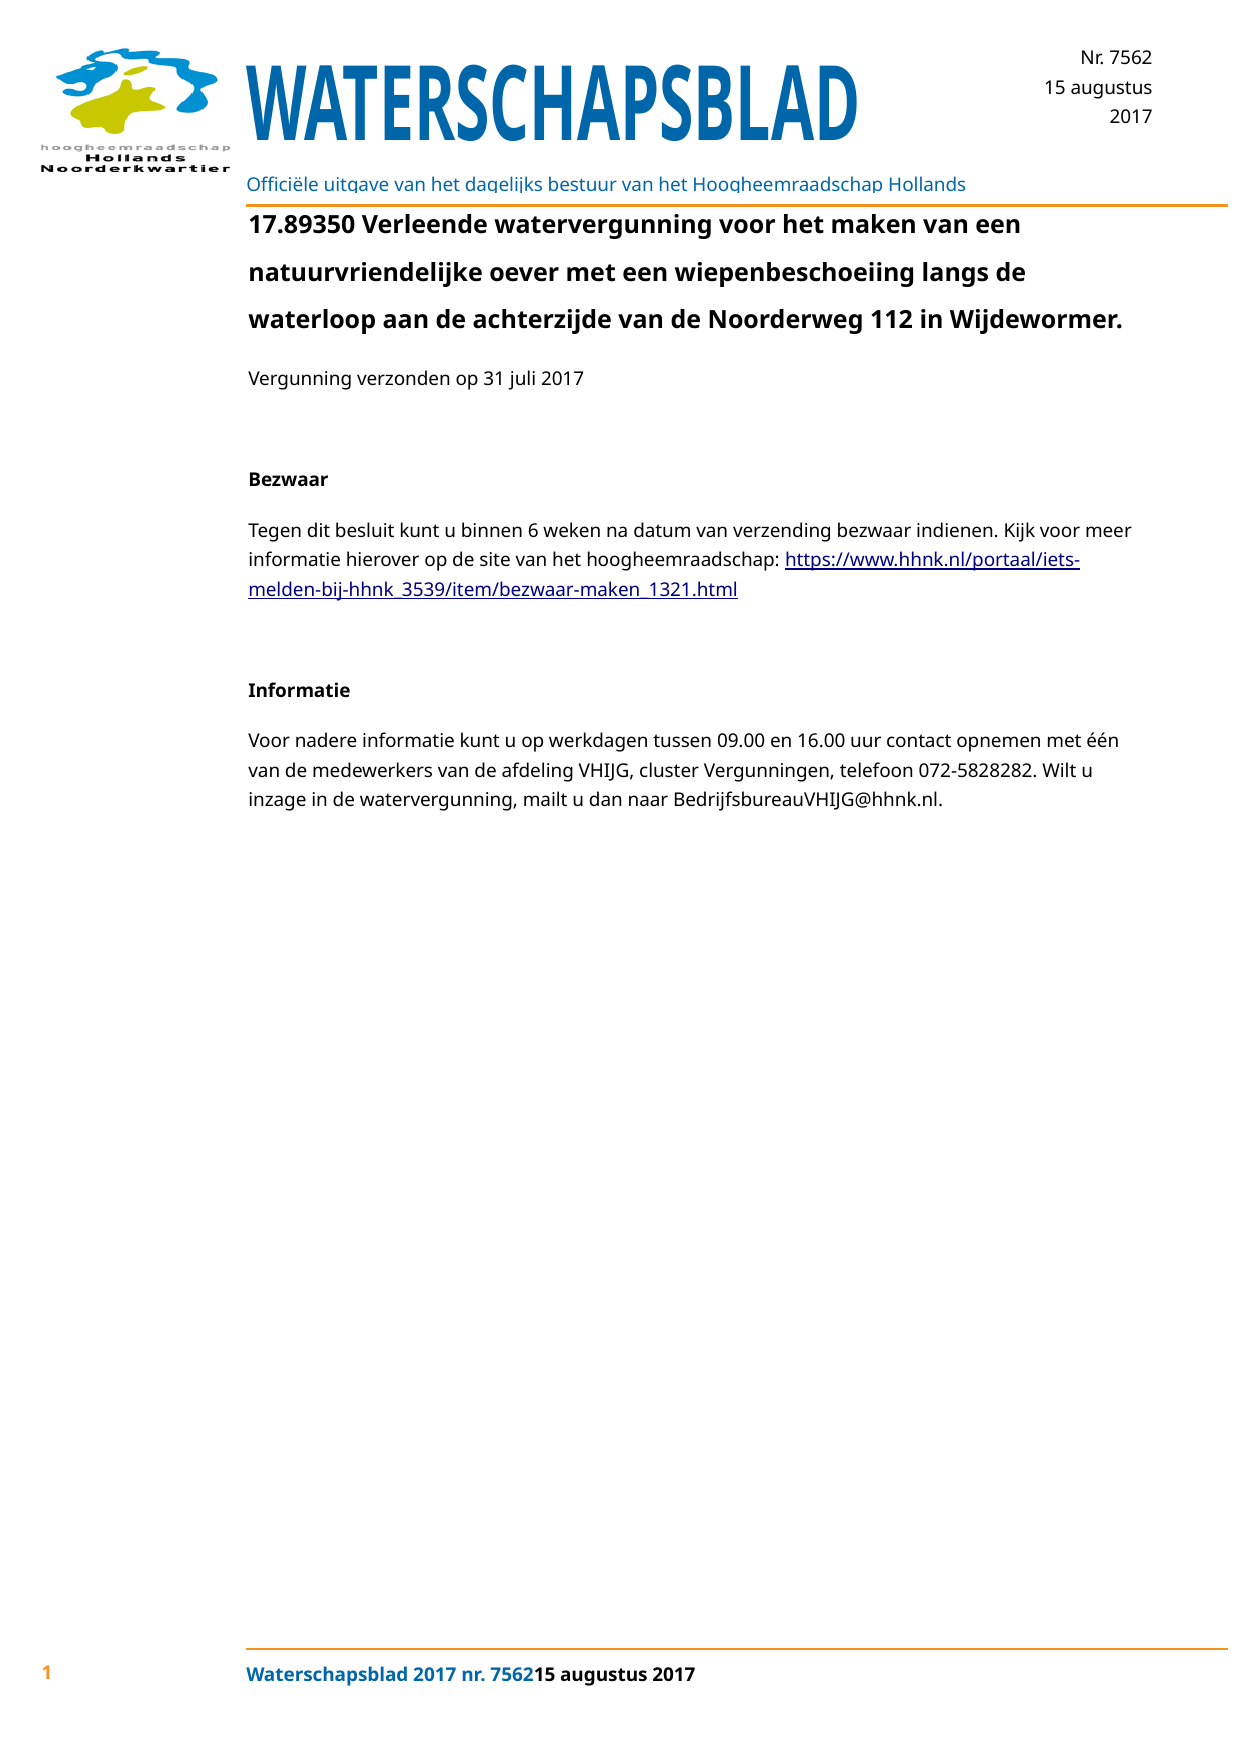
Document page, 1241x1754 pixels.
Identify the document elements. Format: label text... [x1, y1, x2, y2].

text Vergunning verzonden op 31 juli 2017 [248, 366, 1152, 391]
text Voor nadere informatie kunt u op werkdagen tussen 09.00 en 16.00 uur contact opnemen met één van de medewerkers van de afdeling VHIJG, cluster Vergunningen, telefoon 072-5828282. Wilt u inzage in de watervergunning, mailt u dan naar BedrijfsbureauVHIJG@hhnk.nl. [248, 727, 1152, 812]
picture [41, 47, 231, 172]
text 17.89350 Verleende watervergunning voor het maken van een natuurvriendelijke oever met een wiepenbeschoeiing langs de waterloop aan de achterzijde van de Noorderweg 112 in Wijdewormer. [248, 207, 1152, 336]
text Tegen dit besluit kunt u binnen 6 weken na datum van verzending bezwaar indienen. Kijk voor meer informatie hierover op de site van het hoogheemraadschap: https://www.hhnk.nl/portaal/iets-melden-bij-hhnk_3539/item/bezwaar-maken_1321.html [248, 517, 1152, 602]
text Bezwaar [248, 466, 1152, 492]
text Informatie [248, 677, 1152, 702]
